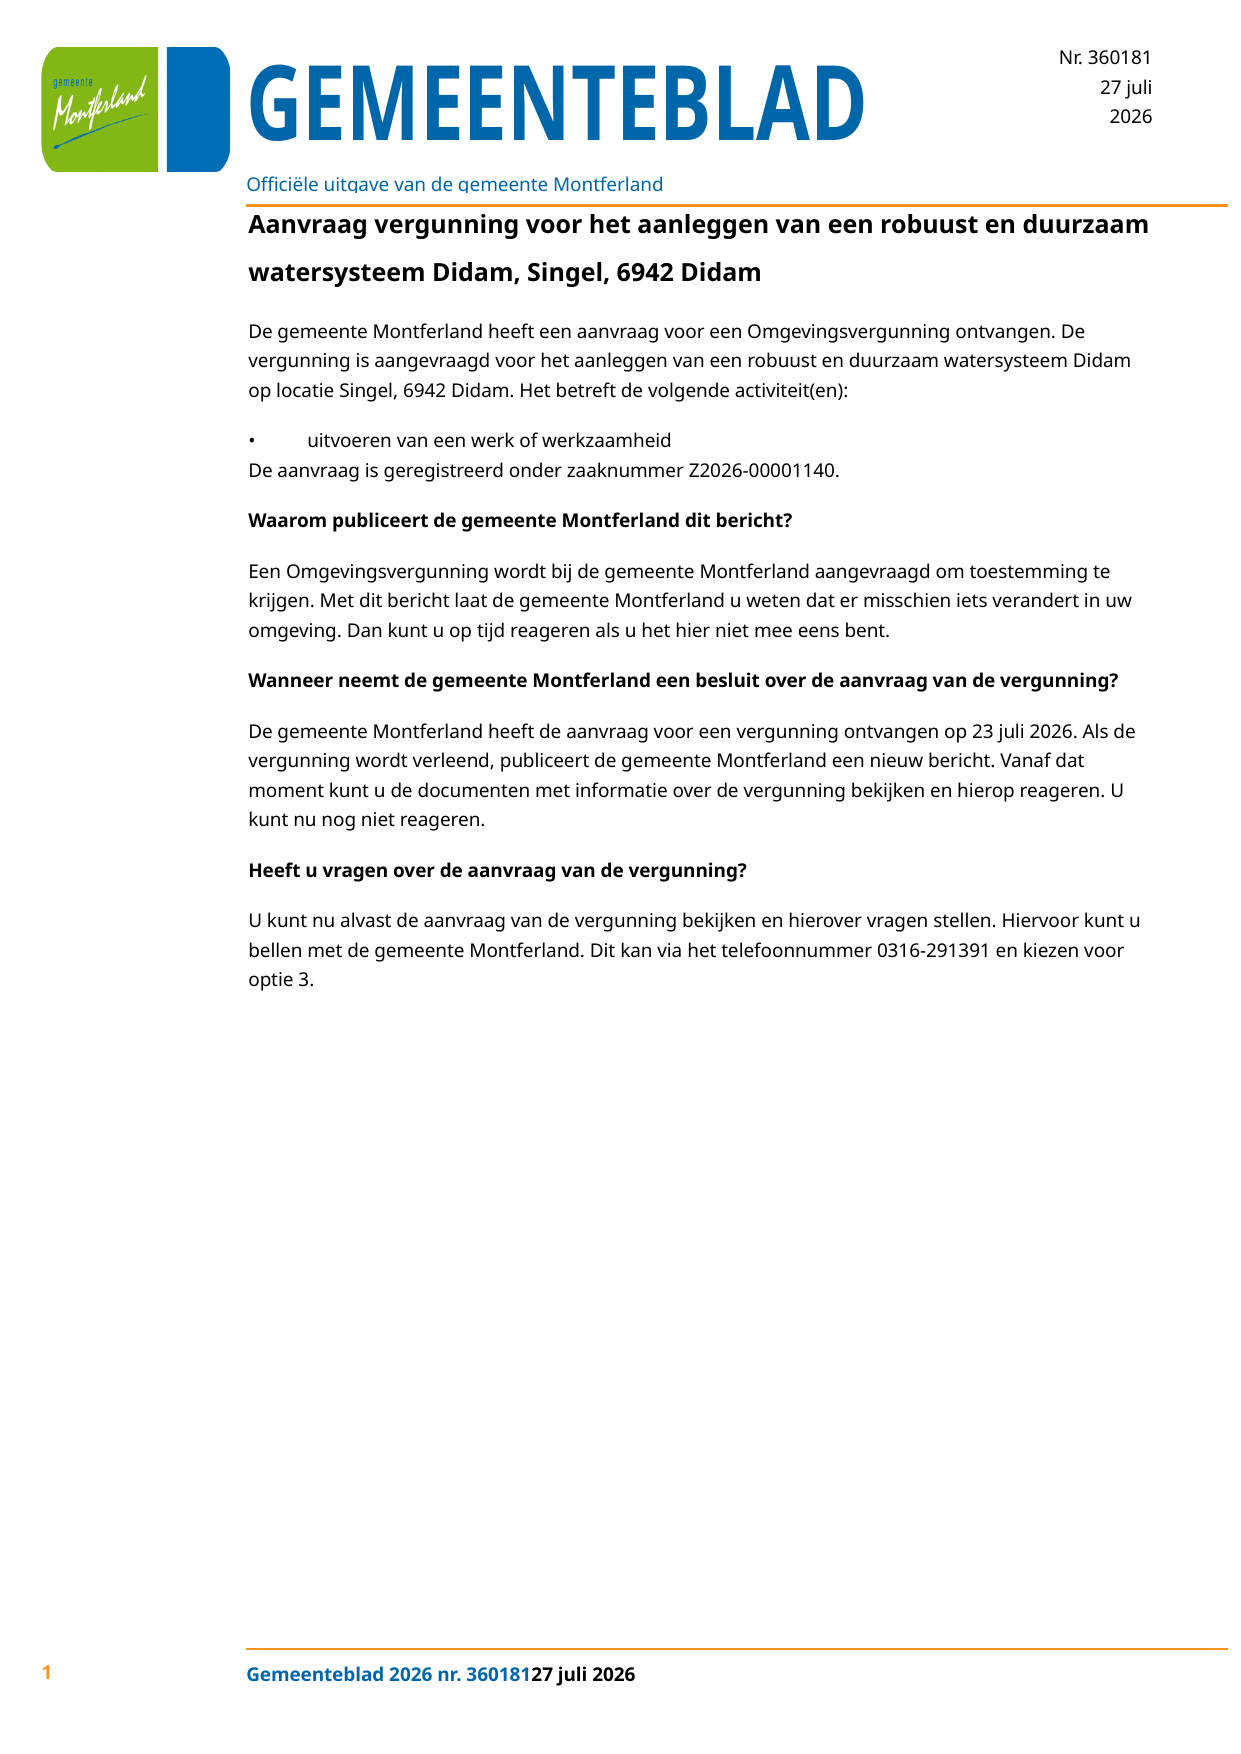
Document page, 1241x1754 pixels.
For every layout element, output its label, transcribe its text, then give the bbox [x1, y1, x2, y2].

text Een Omgevingsvergunning wordt bij de gemeente Montferland aangevraagd om toestemming te krijgen. Met dit bericht laat de gemeente Montferland u weten dat er misschien iets verandert in uw omgeving. Dan kunt u op tijd reageren als u het hier niet mee eens bent. [248, 558, 1152, 643]
text Wanneer neemt de gemeente Montferland een besluit over de aanvraag van de vergunning? [248, 667, 1152, 693]
list uitvoeren van een werk of werkzaamheid [248, 427, 1152, 453]
text De aanvraag is geregistreerd onder zaaknummer Z2026-00001140. [248, 457, 1152, 483]
text U kunt nu alvast de aanvraag van de vergunning bekijken en hierover vragen stellen. Hiervoor kunt u bellen met de gemeente Montferland. Dit kan via het telefoonnummer 0316-291391 en kiezen voor optie 3. [248, 907, 1152, 992]
text De gemeente Montferland heeft de aanvraag voor een vergunning ontvangen op 23 juli 2026. Als de vergunning wordt verleend, publiceert de gemeente Montferland een nieuw bericht. Vanaf dat moment kunt u de documenten met informatie over de vergunning bekijken en hierop reageren. U kunt nu nog niet reageren. [248, 718, 1152, 832]
text Heeft u vragen over de aanvraag van de vergunning? [248, 857, 1152, 883]
text Waarom publiceert de gemeente Montferland dit bericht? [248, 507, 1152, 533]
text De gemeente Montferland heeft een aanvraag voor een Omgevingsvergunning ontvangen. De vergunning is aangevraagd voor het aanleggen van een robuust en duurzaam watersysteem Didam op locatie Singel, 6942 Didam. Het betreft de volgende activiteit(en): [248, 318, 1152, 403]
text Aanvraag vergunning voor het aanleggen van een robuust en duurzaam watersysteem Didam, Singel, 6942 Didam [248, 207, 1152, 288]
picture [41, 47, 231, 172]
